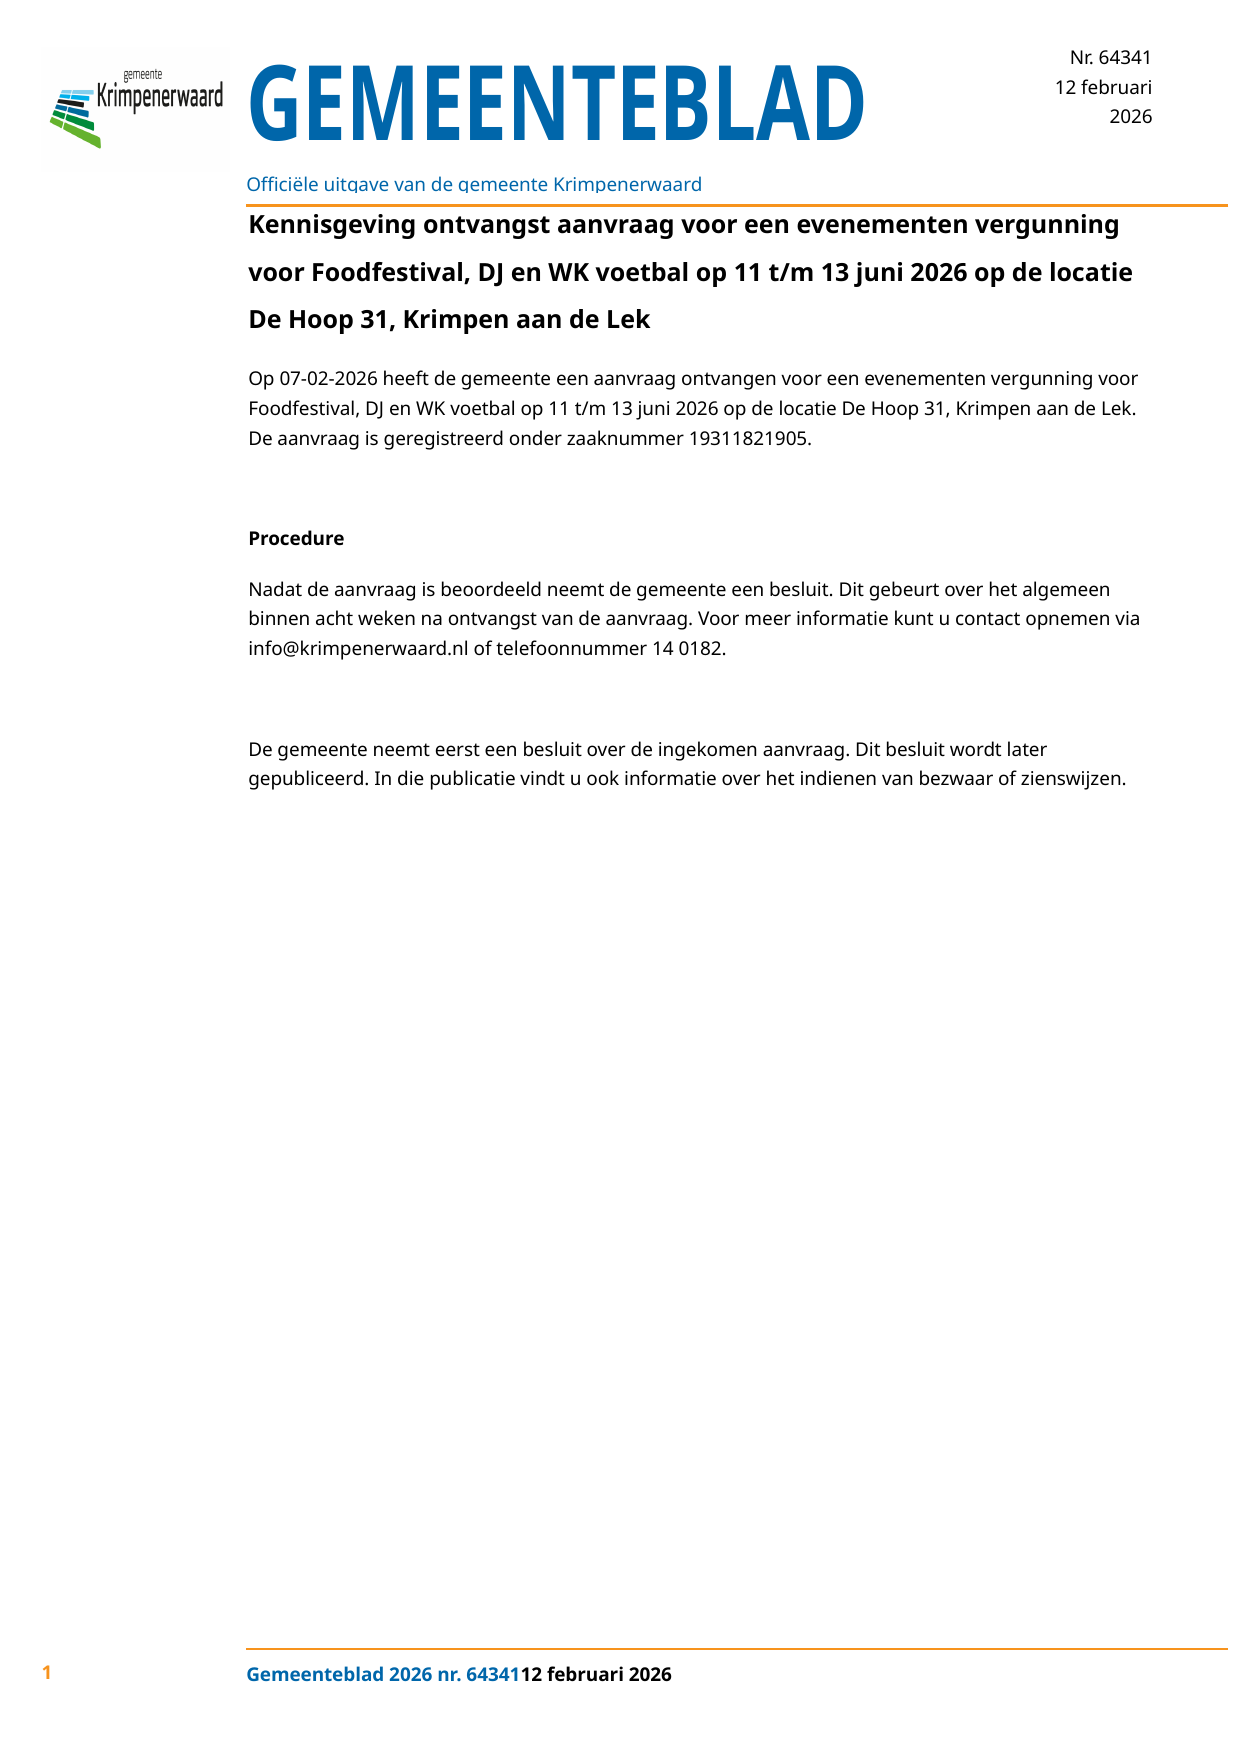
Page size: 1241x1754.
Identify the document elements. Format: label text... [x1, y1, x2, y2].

text De gemeente neemt eerst een besluit over de ingekomen aanvraag. Dit besluit wordt later gepubliceerd. In die publicatie vindt u ook informatie over het indienen van bezwaar of zienswijzen. [248, 736, 1152, 791]
text Procedure [248, 526, 1152, 551]
text Kennisgeving ontvangst aanvraag voor een evenementen vergunning voor Foodfestival, DJ en WK voetbal op 11 t/m 13 juni 2026 op de locatie De Hoop 31, Krimpen aan de Lek [248, 207, 1152, 336]
picture [41, 47, 231, 172]
text Nadat de aanvraag is beoordeeld neemt de gemeente een besluit. Dit gebeurt over het algemeen binnen acht weken na ontvangst van de aanvraag. Voor meer informatie kunt u contact opnemen via info@krimpenerwaard.nl of telefoonnummer 14 0182. [248, 576, 1152, 661]
text Op 07-02-2026 heeft de gemeente een aanvraag ontvangen voor een evenementen vergunning voor Foodfestival, DJ en WK voetbal op 11 t/m 13 juni 2026 op de locatie De Hoop 31, Krimpen aan de Lek. De aanvraag is geregistreerd onder zaaknummer 19311821905. [248, 366, 1152, 450]
